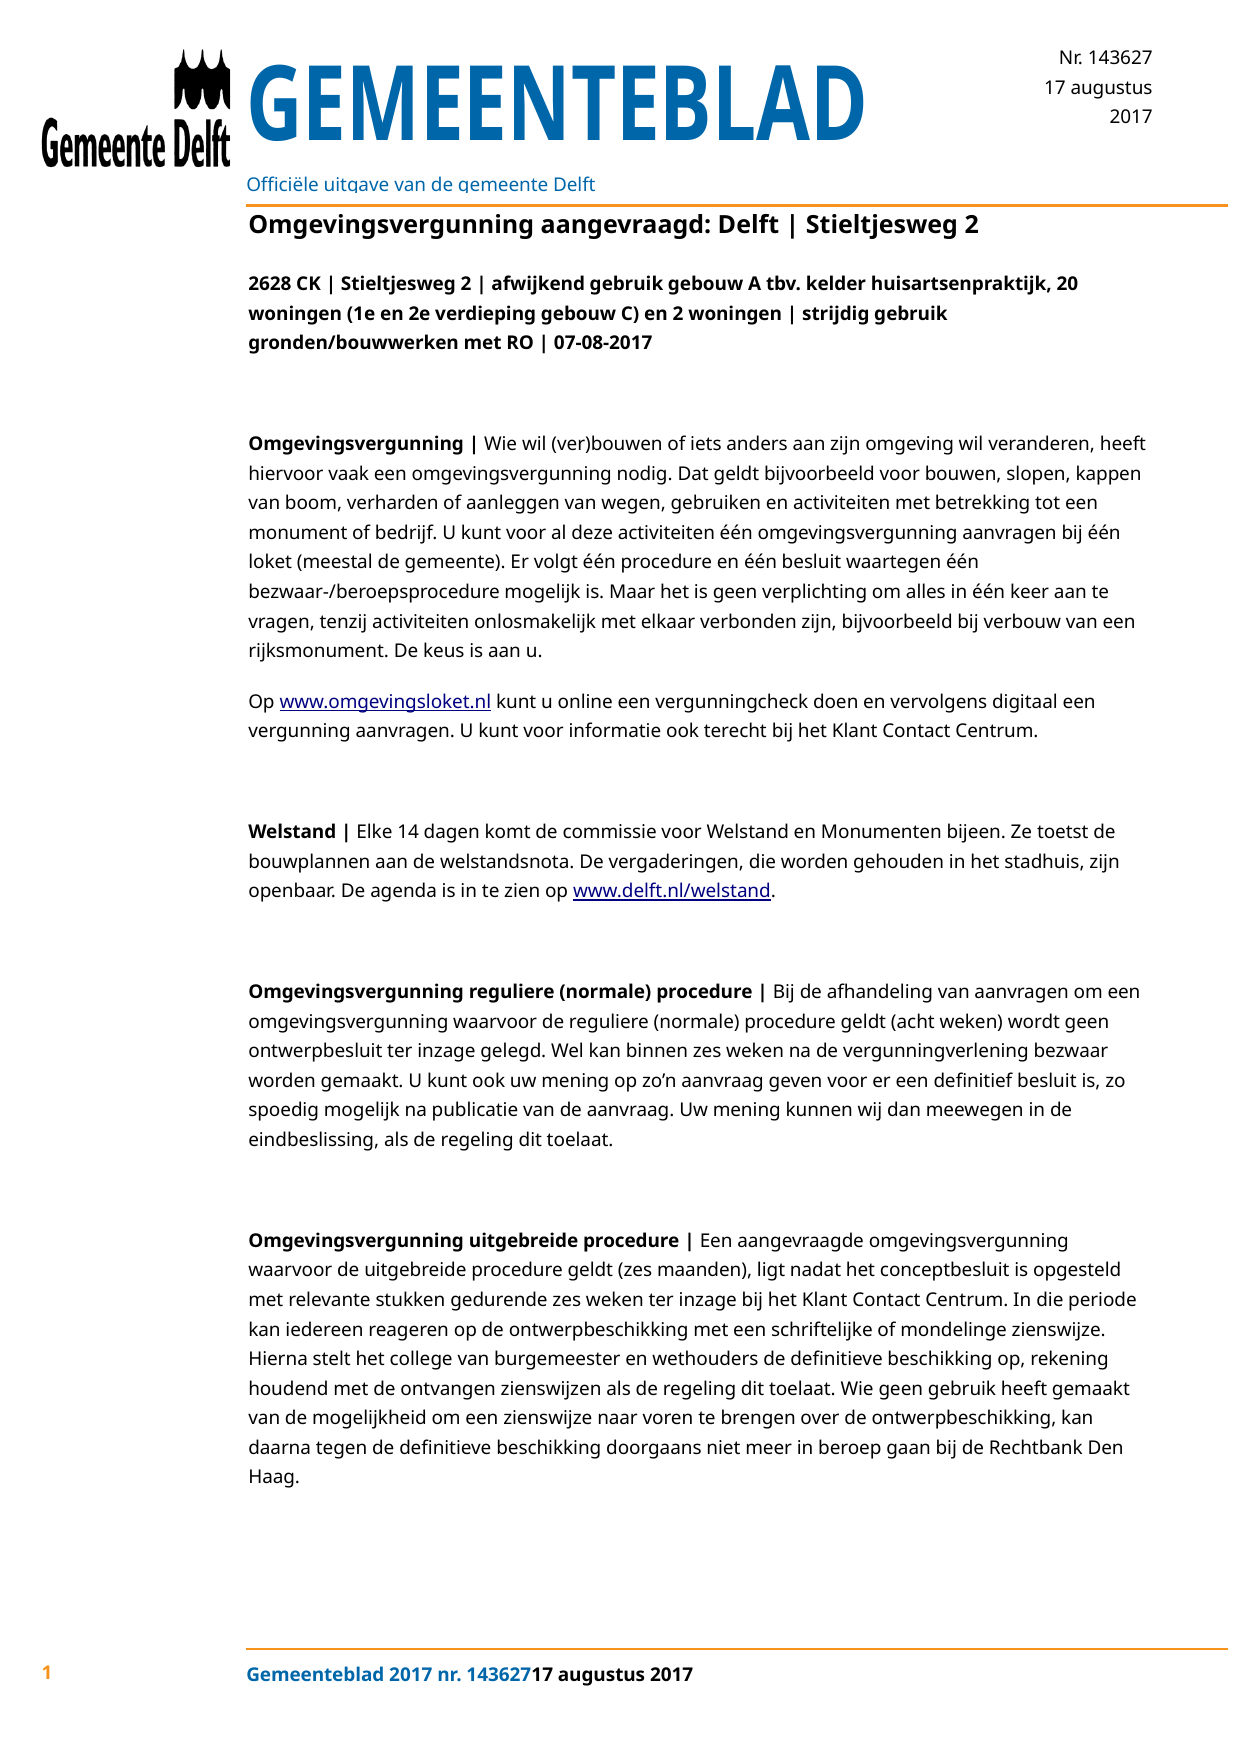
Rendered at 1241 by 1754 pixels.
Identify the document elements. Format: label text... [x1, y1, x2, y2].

text Op www.omgevingsloket.nl kunt u online een vergunningcheck doen en vervolgens digitaal een vergunning aanvragen. U kunt voor informatie ook terecht bij het Klant Contact Centrum. [248, 688, 1152, 743]
text Omgevingsvergunning aangevraagd: Delft | Stieltjesweg 2 [248, 207, 1152, 241]
text Omgevingsvergunning reguliere (normale) procedure | Bij de afhandeling van aanvragen om een omgevingsvergunning waarvoor de reguliere (normale) procedure geldt (acht weken) wordt geen ontwerpbesluit ter inzage gelegd. Wel kan binnen zes weken na de vergunningverlening bezwaar worden gemaakt. U kunt ook uw mening op zo’n aanvraag geven voor er een definitief besluit is, zo spoedig mogelijk na publicatie van de aanvraag. Uw mening kunnen wij dan meewegen in de eindbeslissing, als de regeling dit toelaat. [248, 978, 1152, 1152]
text Omgevingsvergunning uitgebreide procedure | Een aangevraagde omgevingsvergunning waarvoor de uitgebreide procedure geldt (zes maanden), ligt nadat het conceptbesluit is opgesteld met relevante stukken gedurende zes weken ter inzage bij het Klant Contact Centrum. In die periode kan iedereen reageren op de ontwerpbeschikking met een schriftelijke of mondelinge zienswijze. Hierna stelt het college van burgemeester en wethouders de definitieve beschikking op, rekening houdend met de ontvangen zienswijzen als de regeling dit toelaat. Wie geen gebruik heeft gemaakt van de mogelijkheid om een zienswijze naar voren te brengen over de ontwerpbeschikking, kan daarna tegen de definitieve beschikking doorgaans niet meer in beroep gaan bij de Rechtbank Den Haag. [248, 1227, 1152, 1489]
text Omgevingsvergunning | Wie wil (ver)bouwen of iets anders aan zijn omgeving wil veranderen, heeft hiervoor vaak een omgevingsvergunning nodig. Dat geldt bijvoorbeeld voor bouwen, slopen, kappen van boom, verharden of aanleggen van wegen, gebruiken en activiteiten met betrekking tot een monument of bedrijf. U kunt voor al deze activiteiten één omgevingsvergunning aanvragen bij één loket (meestal de gemeente). Er volgt één procedure en één besluit waartegen één bezwaar-/beroepsprocedure mogelijk is. Maar het is geen verplichting om alles in één keer aan te vragen, tenzij activiteiten onlosmakelijk met elkaar verbonden zijn, bijvoorbeeld bij verbouw van een rijksmonument. De keus is aan u. [248, 430, 1152, 663]
picture [41, 47, 231, 172]
text Welstand | Elke 14 dagen komt de commissie voor Welstand en Monumenten bijeen. Ze toetst de bouwplannen aan de welstandsnota. De vergaderingen, die worden gehouden in het stadhuis, zijn openbaar. De agenda is in te zien op www.delft.nl/welstand. [248, 818, 1152, 903]
text 2628 CK | Stieltjesweg 2 | afwijkend gebruik gebouw A tbv. kelder huisartsenpraktijk, 20 woningen (1e en 2e verdieping gebouw C) en 2 woningen | strijdig gebruik gronden/bouwwerken met RO | 07-08-2017 [248, 270, 1152, 355]
